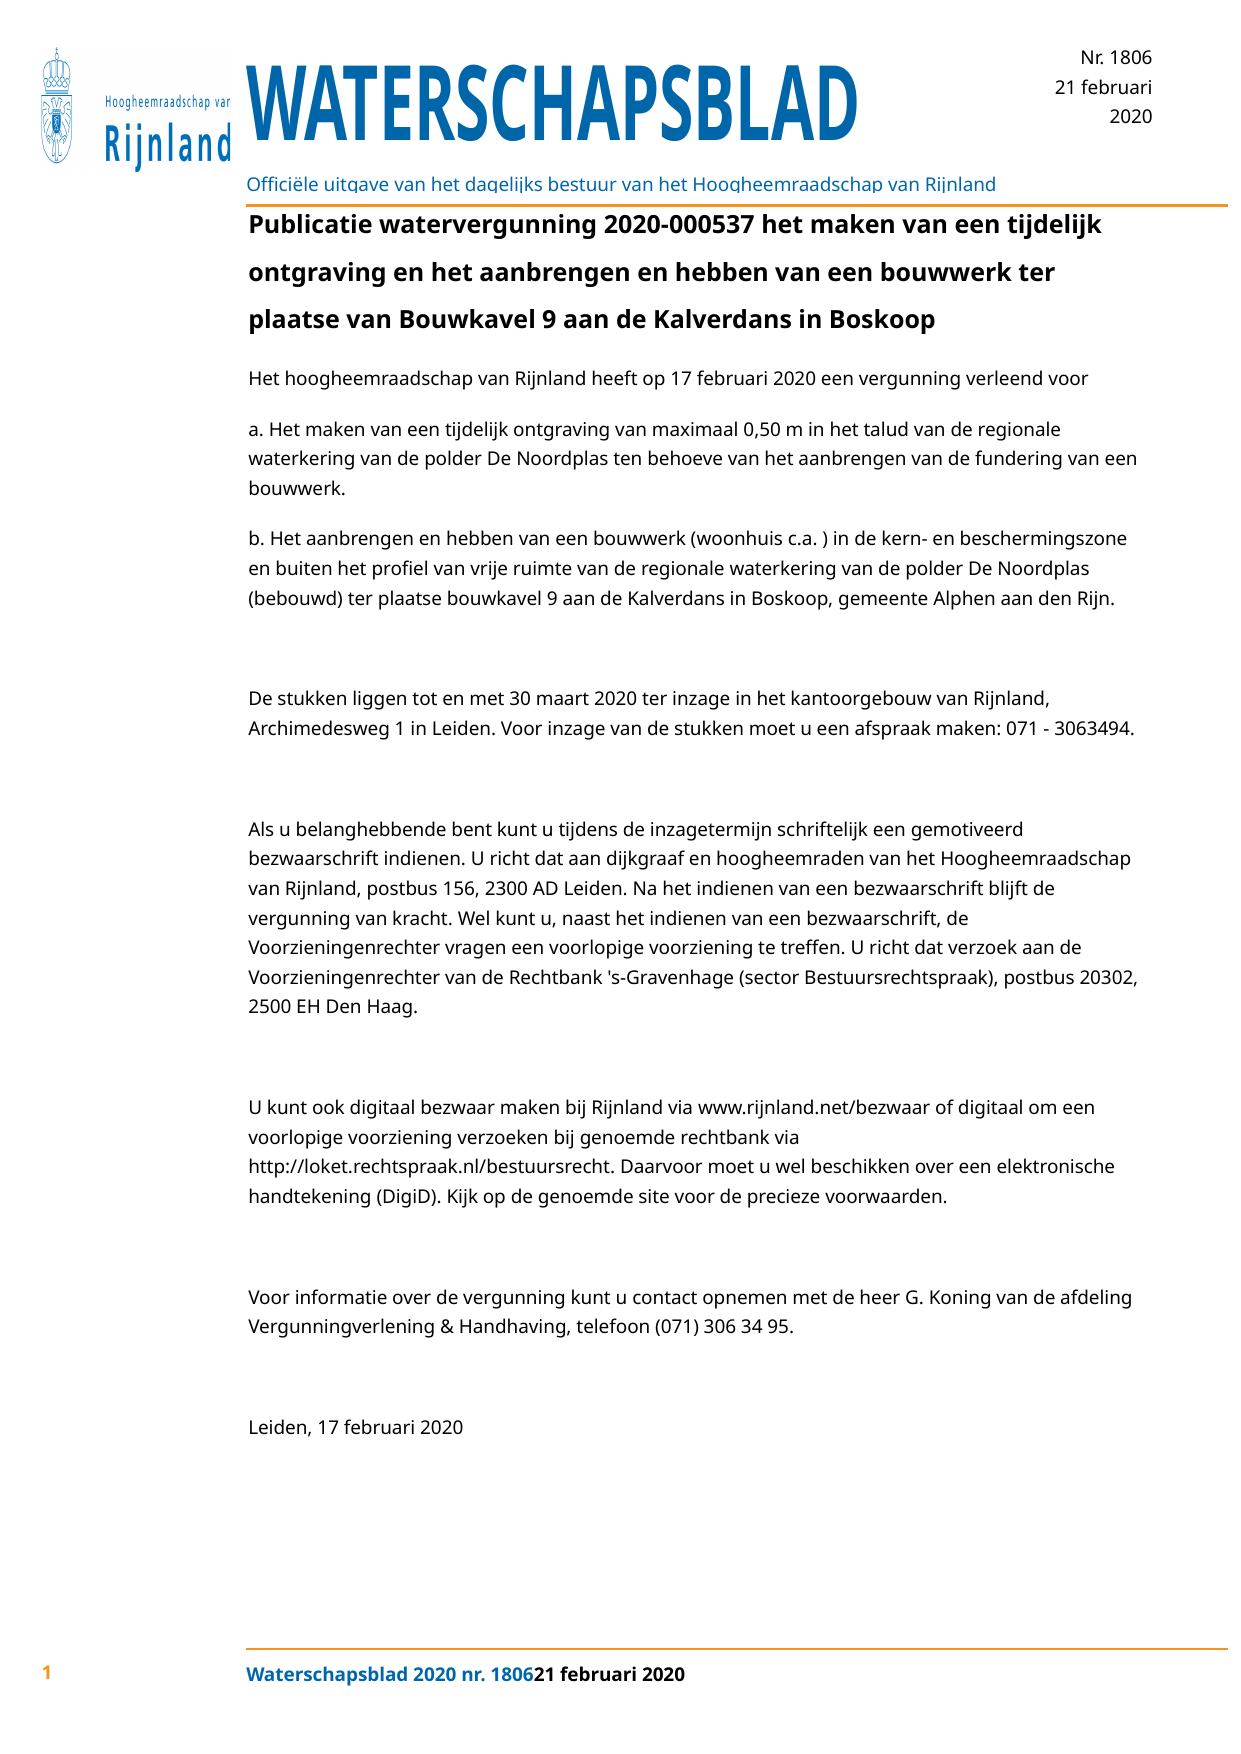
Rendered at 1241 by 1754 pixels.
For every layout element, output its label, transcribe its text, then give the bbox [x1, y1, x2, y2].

text Publicatie watervergunning 2020-000537 het maken van een tijdelijk ontgraving en het aanbrengen en hebben van een bouwwerk ter plaatse van Bouwkavel 9 aan de Kalverdans in Boskoop [248, 207, 1152, 336]
text U kunt ook digitaal bezwaar maken bij Rijnland via www.rijnland.net/bezwaar of digitaal om een voorlopige voorziening verzoeken bij genoemde rechtbank via http://loket.rechtspraak.nl/bestuursrecht. Daarvoor moet u wel beschikken over een elektronische handtekening (DigiD). Kijk op de genoemde site voor de precieze voorwaarden. [248, 1094, 1152, 1209]
text a. Het maken van een tijdelijk ontgraving van maximaal 0,50 m in het talud van de regionale waterkering van de polder De Noordplas ten behoeve van het aanbrengen van de fundering van een bouwwerk. [248, 416, 1152, 501]
text Leiden, 17 februari 2020 [248, 1414, 1152, 1440]
text Als u belanghebbende bent kunt u tijdens de inzagetermijn schriftelijk een gemotiveerd bezwaarschrift indienen. U richt dat aan dijkgraaf en hoogheemraden van het Hoogheemraadschap van Rijnland, postbus 156, 2300 AD Leiden. Na het indienen van een bezwaarschrift blijft de vergunning van kracht. Wel kunt u, naast het indienen van een bezwaarschrift, de Voorzieningenrechter vragen een voorlopige voorziening te treffen. U richt dat verzoek aan de Voorzieningenrechter van de Rechtbank 's-Gravenhage (sector Bestuursrechtspraak), postbus 20302, 2500 EH Den Haag. [248, 816, 1152, 1019]
text De stukken liggen tot en met 30 maart 2020 ter inzage in het kantoorgebouw van Rijnland, Archimedesweg 1 in Leiden. Voor inzage van de stukken moet u een afspraak maken: 071 - 3063494. [248, 686, 1152, 741]
text Voor informatie over de vergunning kunt u contact opnemen met de heer G. Koning van de afdeling Vergunningverlening & Handhaving, telefoon (071) 306 34 95. [248, 1284, 1152, 1339]
text b. Het aanbrengen en hebben van een bouwwerk (woonhuis c.a. ) in de kern- en beschermingszone en buiten het profiel van vrije ruimte van de regionale waterkering van de polder De Noordplas (bebouwd) ter plaatse bouwkavel 9 aan de Kalverdans in Boskoop, gemeente Alphen aan den Rijn. [248, 526, 1152, 610]
picture [41, 47, 231, 172]
text Het hoogheemraadschap van Rijnland heeft op 17 februari 2020 een vergunning verleend voor [248, 366, 1152, 391]
